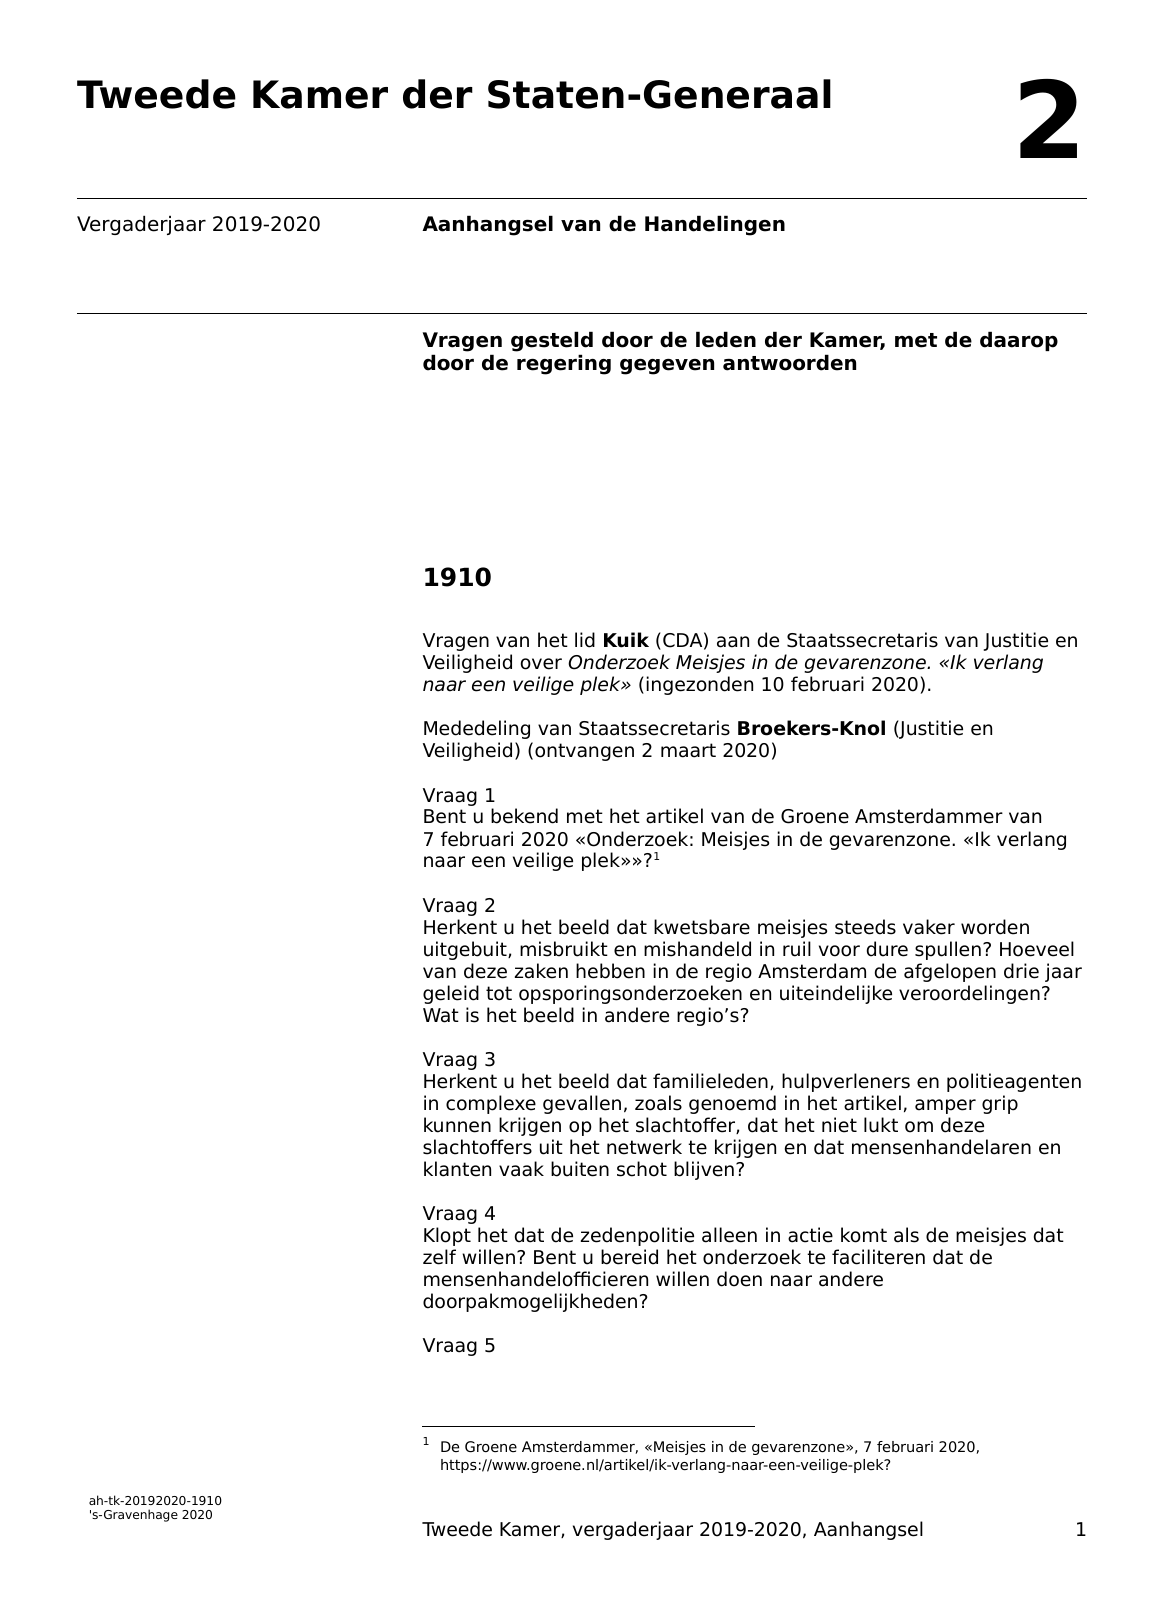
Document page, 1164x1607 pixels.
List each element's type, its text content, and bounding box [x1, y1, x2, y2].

text Vragen van het lid Kuik (CDA) aan de Staatssecretaris van Justitie en Veiligheid over Onderzoek Meisjes in de gevarenzone. «Ik verlang naar een veilige plek» (ingezonden 10 februari 2020). [422, 630, 1087, 696]
text 's-Gravenhage 2020 [88, 1508, 323, 1522]
text De Groene Amsterdammer, «Meisjes in de gevarenzone», 7 februari 2020, https://www.groene.nl/artikel/ik-verlang-naar-een-veilige-plek? [422, 1435, 1087, 1474]
text 1910 [422, 563, 1087, 592]
text Vraag 5 [422, 1335, 1087, 1357]
text Klopt het dat de zedenpolitie alleen in actie komt als de meisjes dat zelf willen? Bent u bereid het onderzoek te faciliteren dat de mensenhandelofficieren willen doen naar andere doorpakmogelijkheden? [422, 1225, 1087, 1313]
text Vraag 3 [422, 1049, 1087, 1071]
text Herkent u het beeld dat familieleden, hulpverleners en politieagenten in complexe gevallen, zoals genoemd in het artikel, amper grip kunnen krijgen op het slachtoffer, dat het niet lukt om deze slachtoffers uit het netwerk te krijgen en dat mensenhandelaren en klanten vaak buiten schot blijven? [422, 1071, 1087, 1181]
text Bent u bekend met het artikel van de Groene Amsterdammer van 7 februari 2020 «Onderzoek: Meisjes in de gevarenzone. «Ik verlang naar een veilige plek»»? [422, 806, 1087, 872]
table_header 2 [886, 59, 1087, 198]
text Vraag 4 [422, 1203, 1087, 1225]
text Vraag 1 [422, 784, 1087, 806]
text Vraag 2 [422, 894, 1087, 917]
text ah-tk-20192020-1910 [88, 1494, 323, 1508]
table_cell Aanhangsel van de Handelingen [422, 199, 1087, 313]
table_cell Vragen gesteld door de leden der Kamer, met de daarop door de regering gegeven antwoorden [422, 314, 1087, 375]
table_header Tweede Kamer der Staten-Generaal [77, 59, 886, 198]
text Mededeling van Staatssecretaris Broekers-Knol (Justitie en Veiligheid) (ontvangen 2 maart 2020) [422, 718, 1087, 762]
table_cell [77, 314, 422, 375]
text Herkent u het beeld dat kwetsbare meisjes steeds vaker worden uitgebuit, misbruikt en mishandeld in ruil voor dure spullen? Hoeveel van deze zaken hebben in de regio Amsterdam de afgelopen drie jaar geleid tot opsporingsonderzoeken en uiteindelijke veroordelingen? Wat is het beeld in andere regio’s? [422, 917, 1087, 1026]
table_cell Vergaderjaar 2019-2020 [77, 199, 422, 313]
